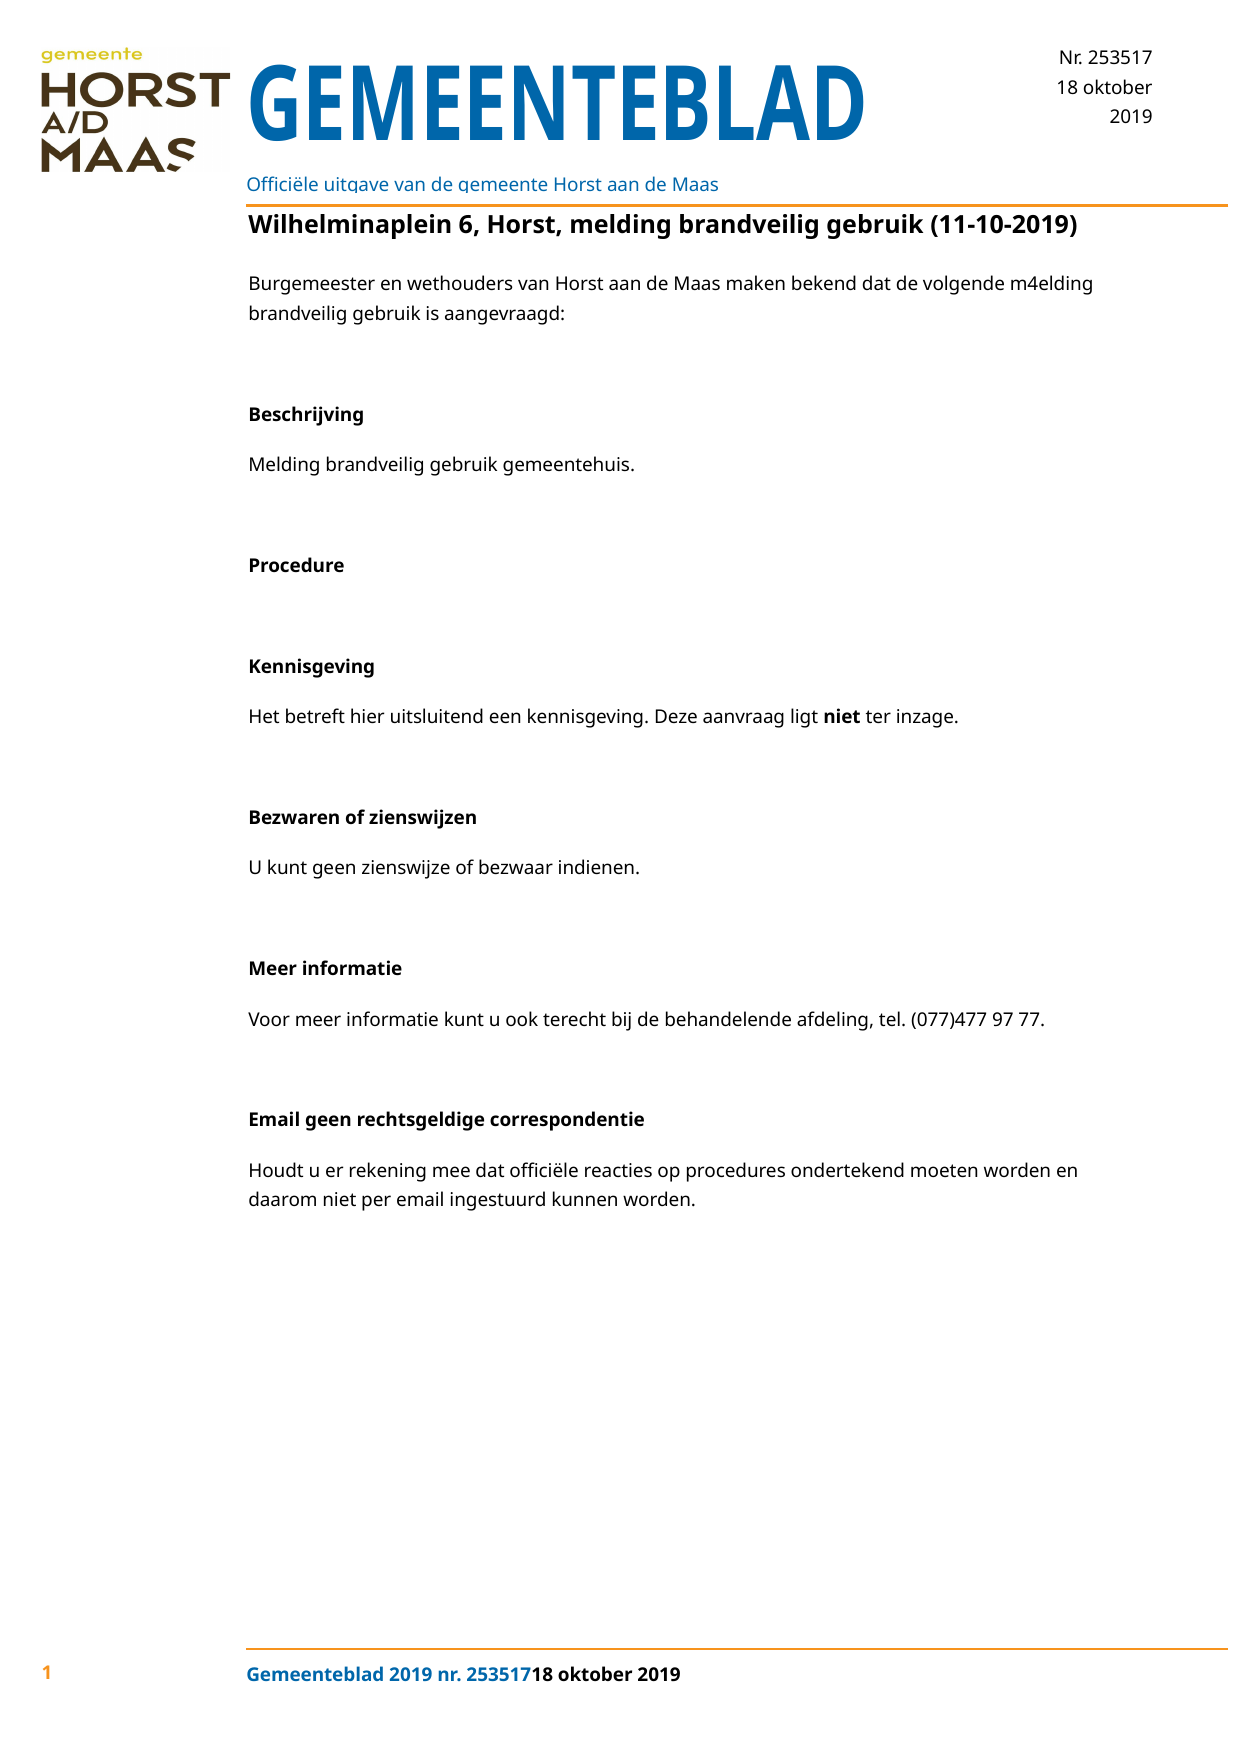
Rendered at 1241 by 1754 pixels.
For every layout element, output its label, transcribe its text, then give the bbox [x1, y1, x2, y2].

text Kennisgeving [248, 653, 1152, 678]
text Procedure [248, 552, 1152, 578]
text U kunt geen zienswijze of bezwaar indienen. [248, 854, 1152, 880]
text Burgemeester en wethouders van Horst aan de Maas maken bekend dat de volgende m4elding brandveilig gebruik is aangevraagd: [248, 270, 1152, 326]
text Melding brandveilig gebruik gemeentehuis. [248, 451, 1152, 477]
text Bezwaren of zienswijzen [248, 804, 1152, 830]
text Email geen rechtsgeldige correspondentie [248, 1107, 1152, 1132]
text Het betreft hier uitsluitend een kennisgeving. Deze aanvraag ligt niet ter inzage. [248, 703, 1152, 729]
picture [41, 47, 231, 172]
text Houdt u er rekening mee dat officiële reacties op procedures ondertekend moeten worden en daarom niet per email ingestuurd kunnen worden. [248, 1157, 1152, 1212]
text Voor meer informatie kunt u ook terecht bij de behandelende afdeling, tel. (077)477 97 77. [248, 1006, 1152, 1031]
text Wilhelminaplein 6, Horst, melding brandveilig gebruik (11-10-2019) [248, 207, 1152, 241]
text Meer informatie [248, 955, 1152, 981]
text Beschrijving [248, 401, 1152, 426]
